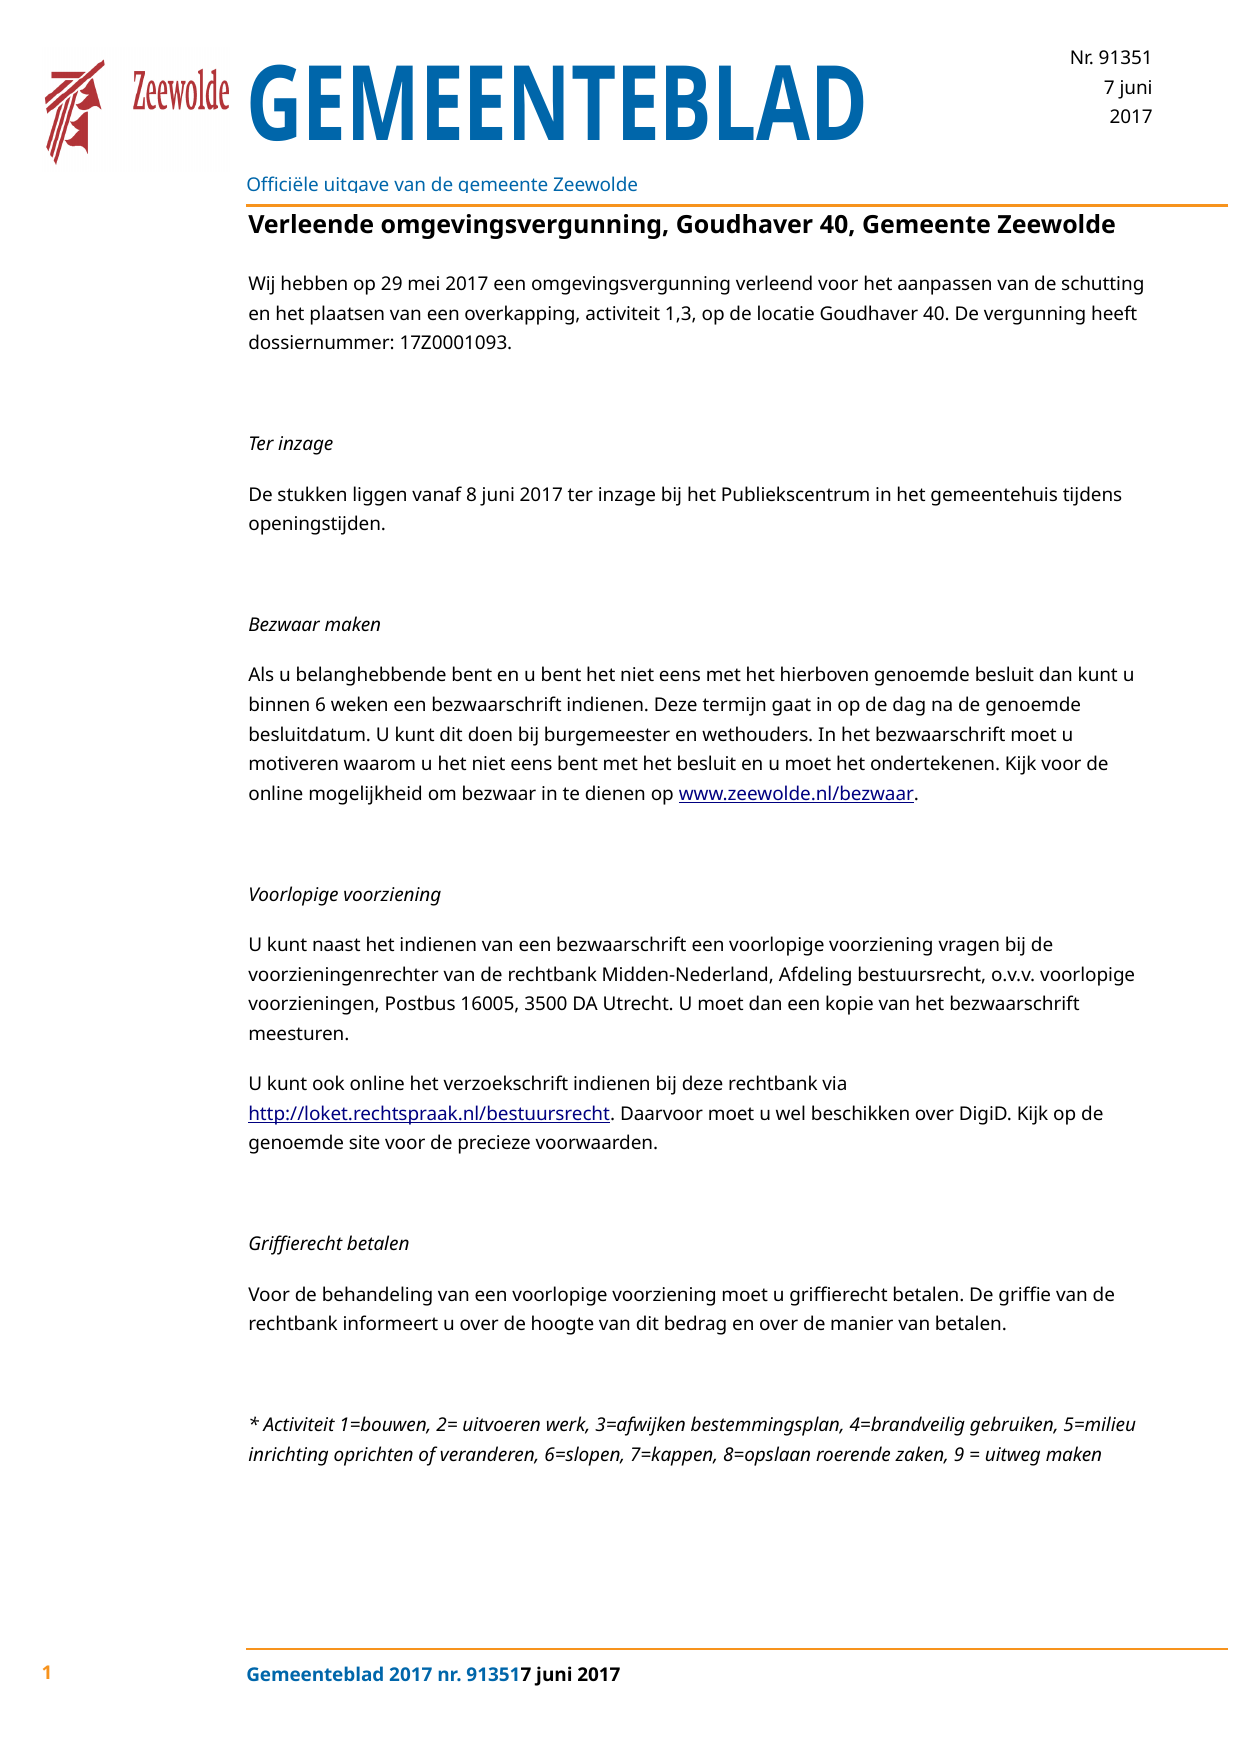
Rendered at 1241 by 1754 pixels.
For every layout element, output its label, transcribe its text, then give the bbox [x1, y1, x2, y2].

picture [41, 47, 231, 172]
text Griffierecht betalen [248, 1230, 1152, 1256]
text De stukken liggen vanaf 8 juni 2017 ter inzage bij het Publiekscentrum in het gemeentehuis tijdens openingstijden. [248, 481, 1152, 536]
text Voor de behandeling van een voorlopige voorziening moet u griffierecht betalen. De griffie van de rechtbank informeert u over de hoogte van dit bedrag en over de manier van betalen. [248, 1281, 1152, 1336]
text Voorlopige voorziening [248, 881, 1152, 906]
text Als u belanghebbende bent en u bent het niet eens met het hierboven genoemde besluit dan kunt u binnen 6 weken een bezwaarschrift indienen. Deze termijn gaat in op de dag na de genoemde besluitdatum. U kunt dit doen bij burgemeester en wethouders. In het bezwaarschrift moet u motiveren waarom u het niet eens bent met het besluit en u moet het ondertekenen. Kijk voor de online mogelijkheid om bezwaar in te dienen op www.zeewolde.nl/bezwaar. [248, 662, 1152, 806]
text Verleende omgevingsvergunning, Goudhaver 40, Gemeente Zeewolde [248, 207, 1152, 241]
text * Activiteit 1=bouwen, 2= uitvoeren werk, 3=afwijken bestemmingsplan, 4=brandveilig gebruiken, 5=milieu inrichting oprichten of veranderen, 6=slopen, 7=kappen, 8=opslaan roerende zaken, 9 = uitweg maken [248, 1411, 1152, 1466]
text Wij hebben op 29 mei 2017 een omgevingsvergunning verleend voor het aanpassen van de schutting en het plaatsen van een overkapping, activiteit 1,3, op de locatie Goudhaver 40. De vergunning heeft dossiernummer: 17Z0001093. [248, 270, 1152, 355]
text Ter inzage [248, 430, 1152, 456]
text U kunt ook online het verzoekschrift indienen bij deze rechtbank via http://loket.rechtspraak.nl/bestuursrecht. Daarvoor moet u wel beschikken over DigiD. Kijk op de genoemde site voor de precieze voorwaarden. [248, 1070, 1152, 1155]
text Bezwaar maken [248, 611, 1152, 637]
text U kunt naast het indienen van een bezwaarschrift een voorlopige voorziening vragen bij de voorzieningenrechter van de rechtbank Midden-Nederland, Afdeling bestuursrecht, o.v.v. voorlopige voorzieningen, Postbus 16005, 3500 DA Utrecht. U moet dan een kopie van het bezwaarschrift meesturen. [248, 931, 1152, 1046]
